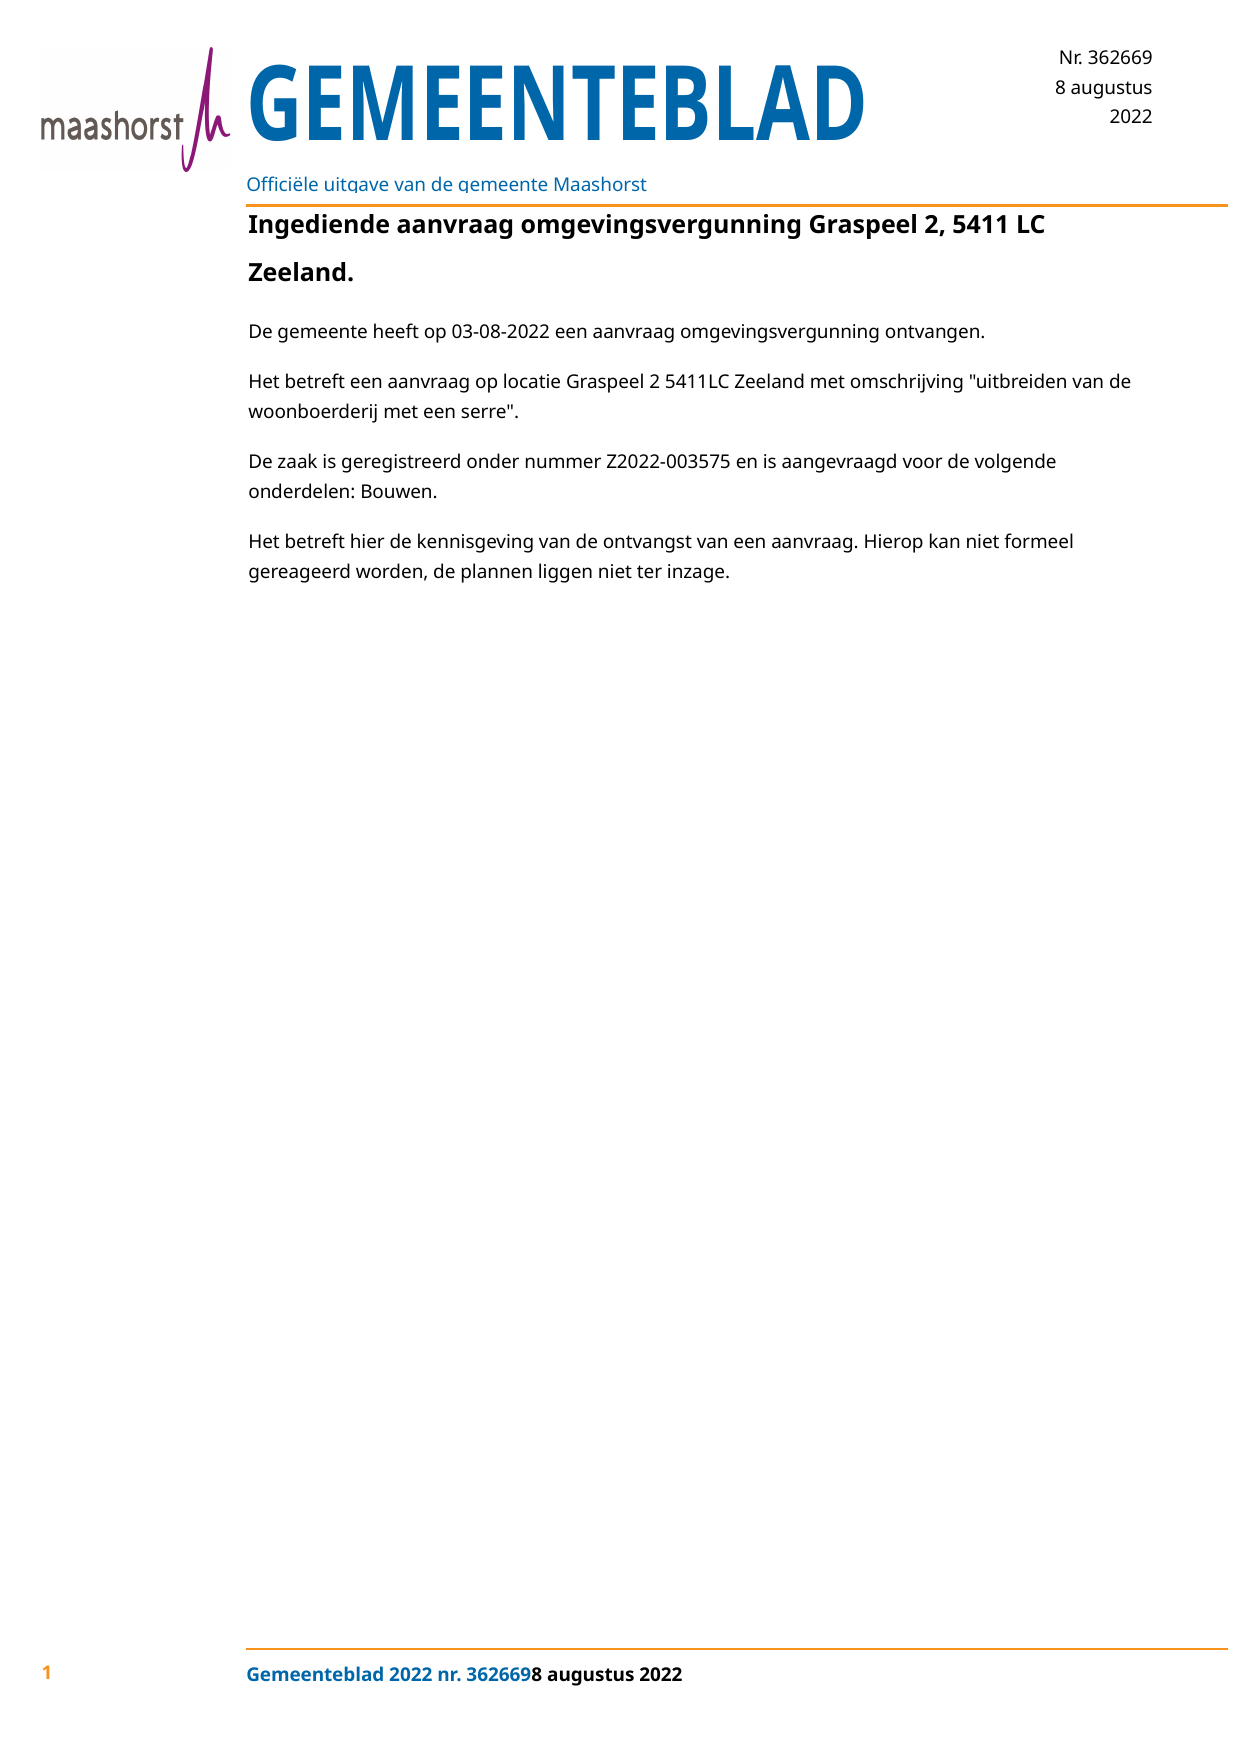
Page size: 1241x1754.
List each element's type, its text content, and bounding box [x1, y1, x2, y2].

text Ingediende aanvraag omgevingsvergunning Graspeel 2, 5411 LC Zeeland. [248, 207, 1152, 288]
text De zaak is geregistreerd onder nummer Z2022-003575 en is aangevraagd voor de volgende onderdelen: Bouwen. [248, 448, 1152, 504]
picture [41, 47, 231, 172]
text De gemeente heeft op 03-08-2022 een aanvraag omgevingsvergunning ontvangen. [248, 318, 1152, 344]
text Het betreft een aanvraag op locatie Graspeel 2 5411LC Zeeland met omschrijving "uitbreiden van de woonboerderij met een serre". [248, 368, 1152, 424]
text Het betreft hier de kennisgeving van de ontvangst van een aanvraag. Hierop kan niet formeel gereageerd worden, de plannen liggen niet ter inzage. [248, 528, 1152, 584]
